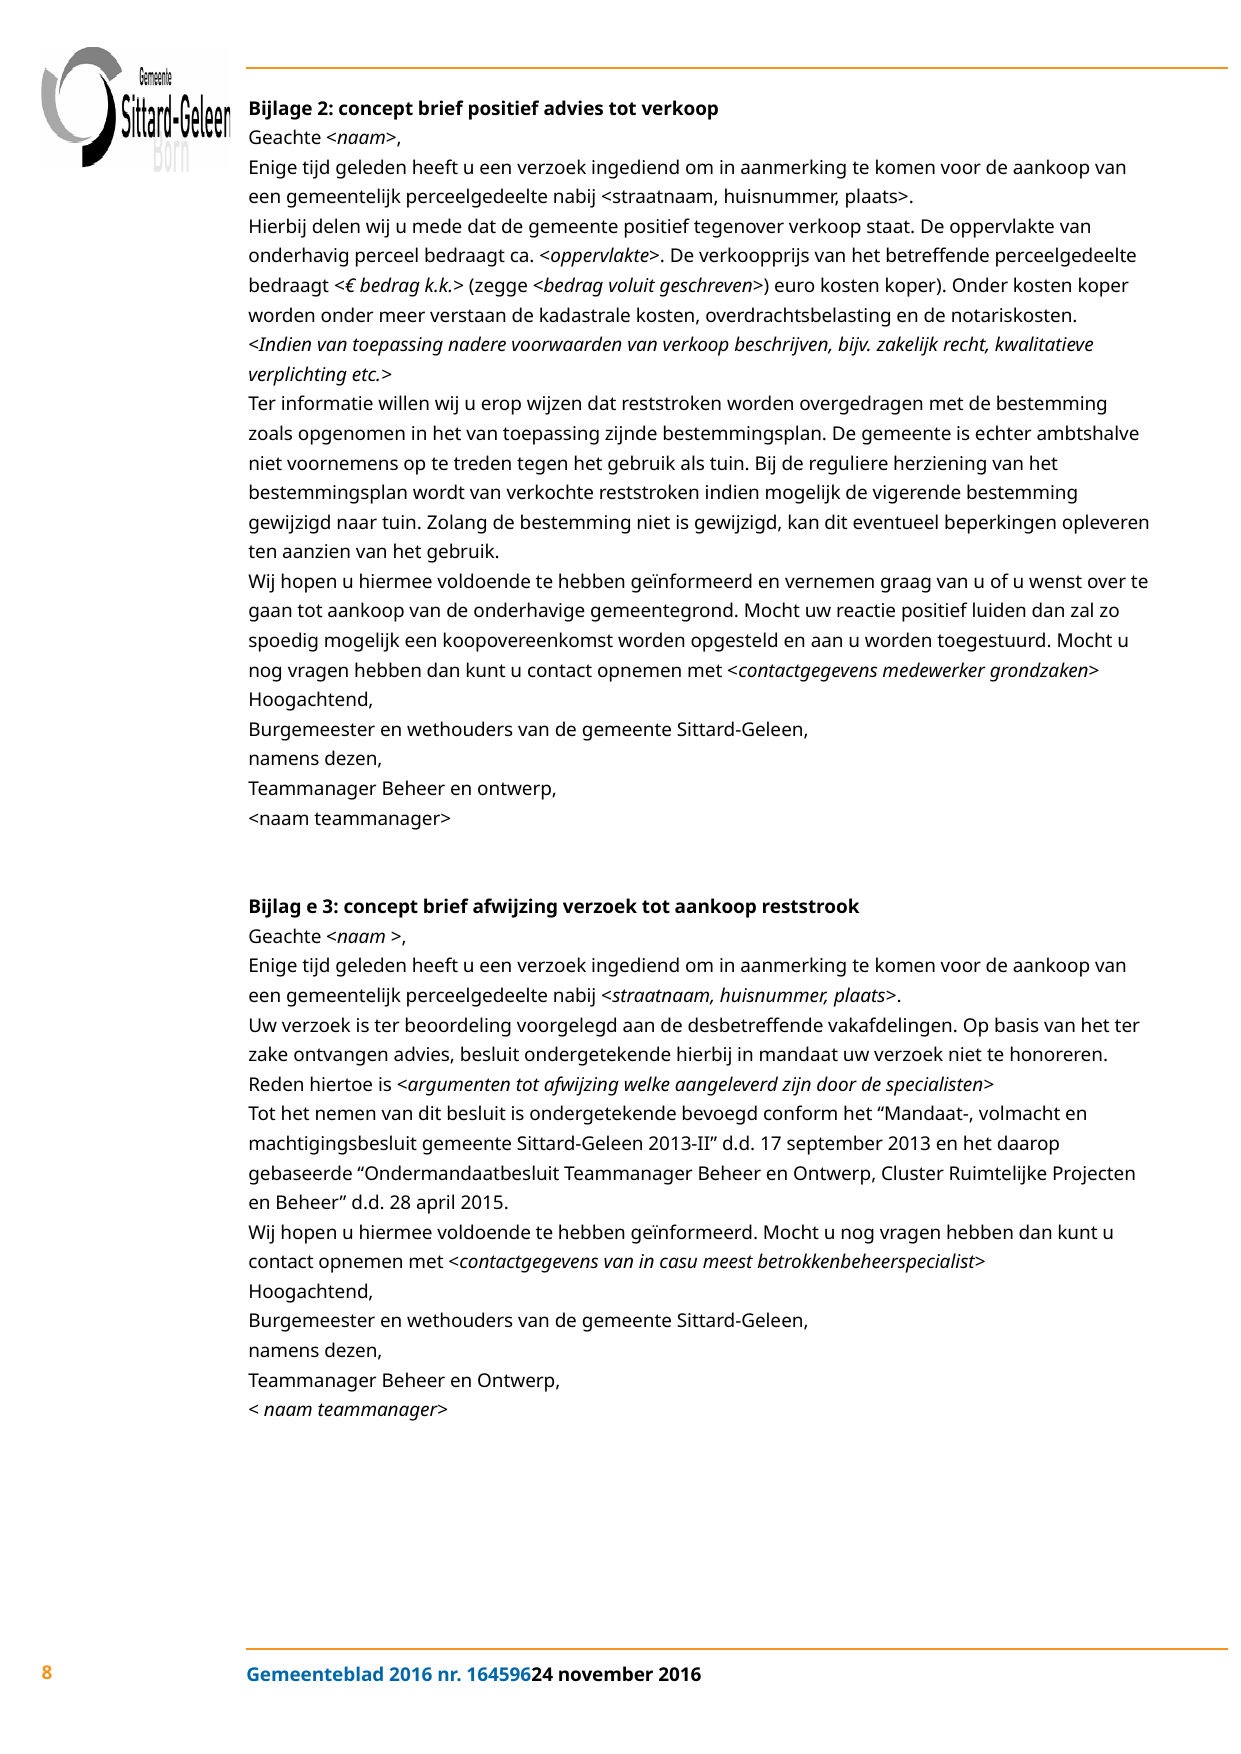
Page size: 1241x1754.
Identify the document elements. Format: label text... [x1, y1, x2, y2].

text < naam teammanager> [248, 1396, 1152, 1422]
text Hoogachtend, [248, 1278, 1152, 1304]
text namens dezen, [248, 746, 1152, 771]
text Wij hopen u hiermee voldoende te hebben geïnformeerd en vernemen graag van u of u wenst over te gaan tot aankoop van de onderhavige gemeentegrond. Mocht uw reactie positief luiden dan zal zo spoedig mogelijk een koopovereenkomst worden opgesteld en aan u worden toegestuurd. Mocht u nog vragen hebben dan kunt u contact opnemen met <contactgegevens medewerker grondzaken> [248, 568, 1152, 683]
text Tot het nemen van dit besluit is ondergetekende bevoegd conform het “Mandaat-, volmacht en machtigingsbesluit gemeente Sittard-Geleen 2013-II” d.d. 17 september 2013 en het daarop gebaseerde “Ondermandaatbesluit Teammanager Beheer en Ontwerp, Cluster Ruimtelijke Projecten en Beheer” d.d. 28 april 2015. [248, 1101, 1152, 1215]
text Teammanager Beheer en ontwerp, [248, 775, 1152, 801]
picture [41, 47, 231, 172]
text Geachte <naam>, [248, 124, 1152, 150]
text Enige tijd geleden heeft u een verzoek ingediend om in aanmerking te komen voor de aankoop van een gemeentelijk perceelgedeelte nabij <straatnaam, huisnummer, plaats>. [248, 154, 1152, 209]
text Burgemeester en wethouders van de gemeente Sittard-Geleen, [248, 716, 1152, 742]
text <naam teammanager> [248, 805, 1152, 831]
text Hoogachtend, [248, 686, 1152, 712]
text namens dezen, [248, 1337, 1152, 1363]
text Burgemeester en wethouders van de gemeente Sittard-Geleen, [248, 1308, 1152, 1333]
text Enige tijd geleden heeft u een verzoek ingediend om in aanmerking te komen voor de aankoop van een gemeentelijk perceelgedeelte nabij <straatnaam, huisnummer, plaats>. [248, 953, 1152, 1008]
text Geachte <naam >, [248, 923, 1152, 949]
text Wij hopen u hiermee voldoende te hebben geïnformeerd. Mocht u nog vragen hebben dan kunt u contact opnemen met <contactgegevens van in casu meest betrokkenbeheerspecialist> [248, 1219, 1152, 1274]
text Ter informatie willen wij u erop wijzen dat reststroken worden overgedragen met de bestemming zoals opgenomen in het van toepassing zijnde bestemmingsplan. De gemeente is echter ambtshalve niet voornemens op te treden tegen het gebruik als tuin. Bij de reguliere herziening van het bestemmingsplan wordt van verkochte reststroken indien mogelijk de vigerende bestemming gewijzigd naar tuin. Zolang de bestemming niet is gewijzigd, kan dit eventueel beperkingen opleveren ten aanzien van het gebruik. [248, 391, 1152, 564]
text Bijlag e 3: concept brief afwijzing verzoek tot aankoop reststrook [248, 893, 1152, 919]
text <Indien van toepassing nadere voorwaarden van verkoop beschrijven, bijv. zakelijk recht, kwalitatieve verplichting etc.> [248, 331, 1152, 387]
text Bijlage 2: concept brief positief advies tot verkoop [248, 95, 1152, 121]
text Teammanager Beheer en Ontwerp, [248, 1367, 1152, 1393]
text Hierbij delen wij u mede dat de gemeente positief tegenover verkoop staat. De oppervlakte van onderhavig perceel bedraagt ca. <oppervlakte>. De verkoopprijs van het betreffende perceelgedeelte bedraagt <€ bedrag k.k.> (zegge <bedrag voluit geschreven>) euro kosten koper). Onder kosten koper worden onder meer verstaan de kadastrale kosten, overdrachtsbelasting en de notariskosten. [248, 213, 1152, 328]
text Uw verzoek is ter beoordeling voorgelegd aan de desbetreffende vakafdelingen. Op basis van het ter zake ontvangen advies, besluit ondergetekende hierbij in mandaat uw verzoek niet te honoreren. Reden hiertoe is <argumenten tot afwijzing welke aangeleverd zijn door de specialisten> [248, 1012, 1152, 1097]
